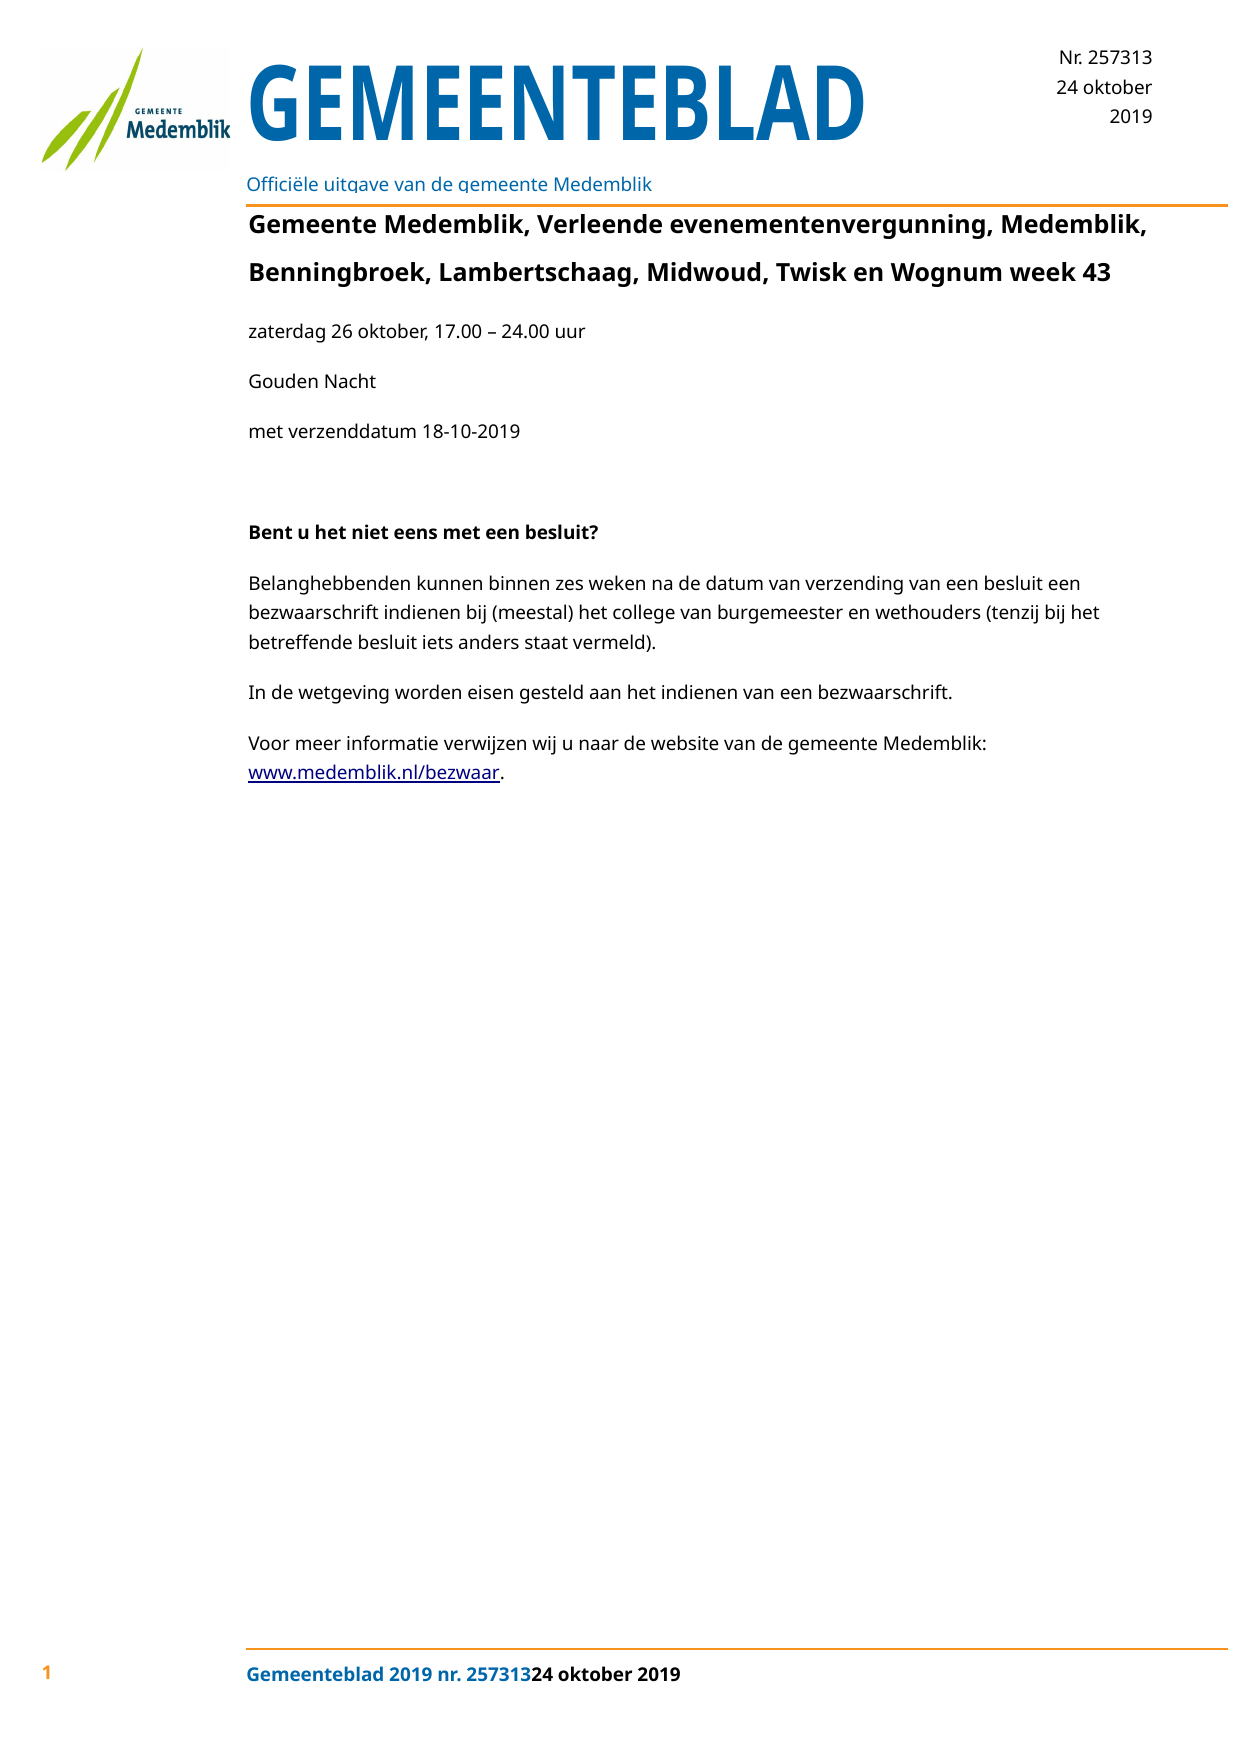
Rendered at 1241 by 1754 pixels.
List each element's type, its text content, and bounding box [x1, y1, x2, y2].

text Gouden Nacht [248, 368, 1152, 394]
text Voor meer informatie verwijzen wij u naar de website van de gemeente Medemblik: www.medemblik.nl/bezwaar. [248, 730, 1152, 785]
text Belanghebbenden kunnen binnen zes weken na de datum van verzending van een besluit een bezwaarschrift indienen bij (meestal) het college van burgemeester en wethouders (tenzij bij het betreffende besluit iets anders staat vermeld). [248, 570, 1152, 655]
text In de wetgeving worden eisen gesteld aan het indienen van een bezwaarschrift. [248, 679, 1152, 705]
text Gemeente Medemblik, Verleende evenementenvergunning, Medemblik, Benningbroek, Lambertschaag, Midwoud, Twisk en Wognum week 43 [248, 207, 1152, 288]
text zaterdag 26 oktober, 17.00 – 24.00 uur [248, 318, 1152, 344]
picture [41, 47, 231, 172]
text met verzenddatum 18-10-2019 [248, 419, 1152, 444]
text Bent u het niet eens met een besluit? [248, 519, 1152, 545]
